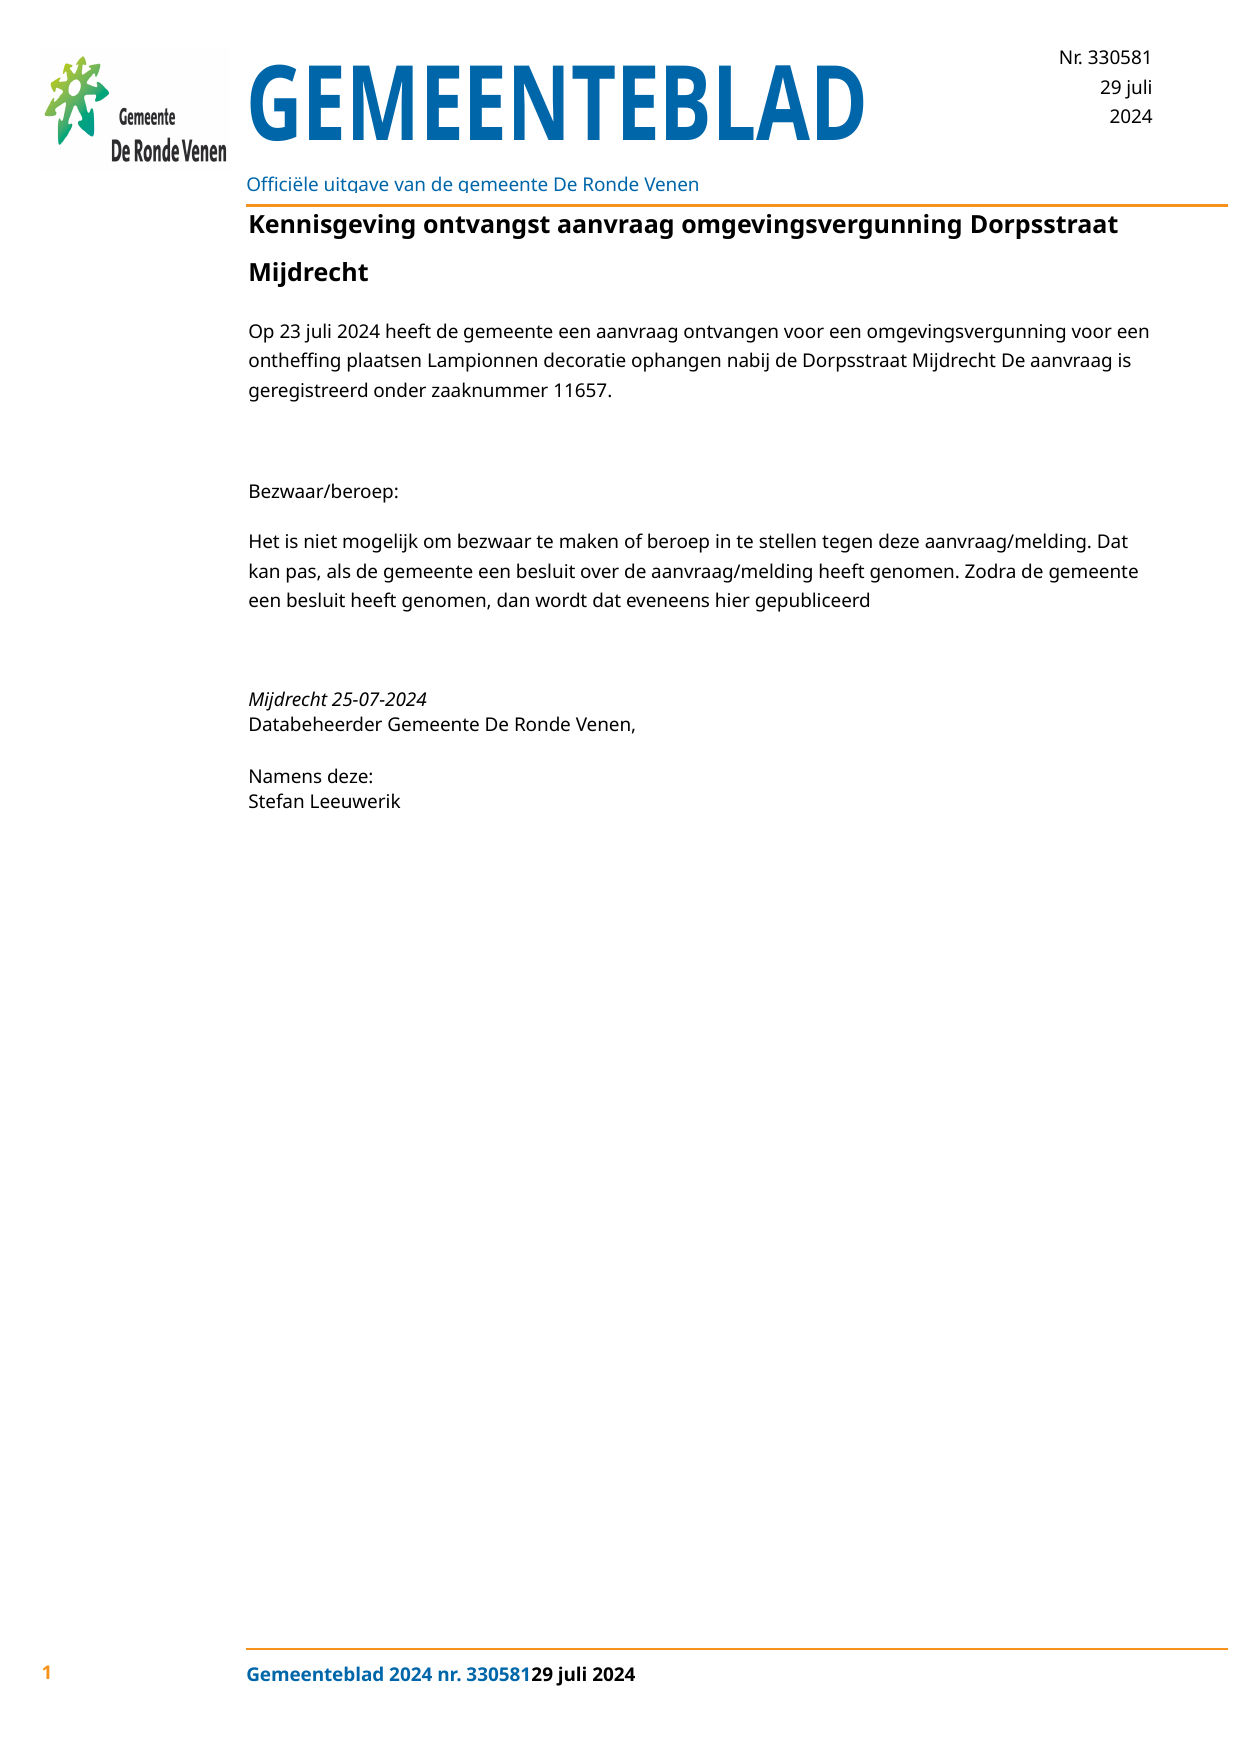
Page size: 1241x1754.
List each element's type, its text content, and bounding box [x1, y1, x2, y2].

text Bezwaar/beroep: [248, 478, 1152, 504]
picture [41, 47, 231, 172]
text Op 23 juli 2024 heeft de gemeente een aanvraag ontvangen voor een omgevingsvergunning voor een ontheffing plaatsen Lampionnen decoratie ophangen nabij de Dorpsstraat Mijdrecht De aanvraag is geregistreerd onder zaaknummer 11657. [248, 318, 1152, 403]
text Het is niet mogelijk om bezwaar te maken of beroep in te stellen tegen deze aanvraag/melding. Dat kan pas, als de gemeente een besluit over de aanvraag/melding heeft genomen. Zodra de gemeente een besluit heeft genomen, dan wordt dat eveneens hier gepubliceerd [248, 528, 1152, 613]
text Kennisgeving ontvangst aanvraag omgevingsvergunning Dorpsstraat Mijdrecht [248, 207, 1152, 288]
text Namens deze: [248, 763, 1152, 789]
text Stefan Leeuwerik [248, 789, 1152, 814]
text Mijdrecht 25-07-2024 [248, 686, 1152, 711]
text Databeheerder Gemeente De Ronde Venen, [248, 711, 1152, 737]
